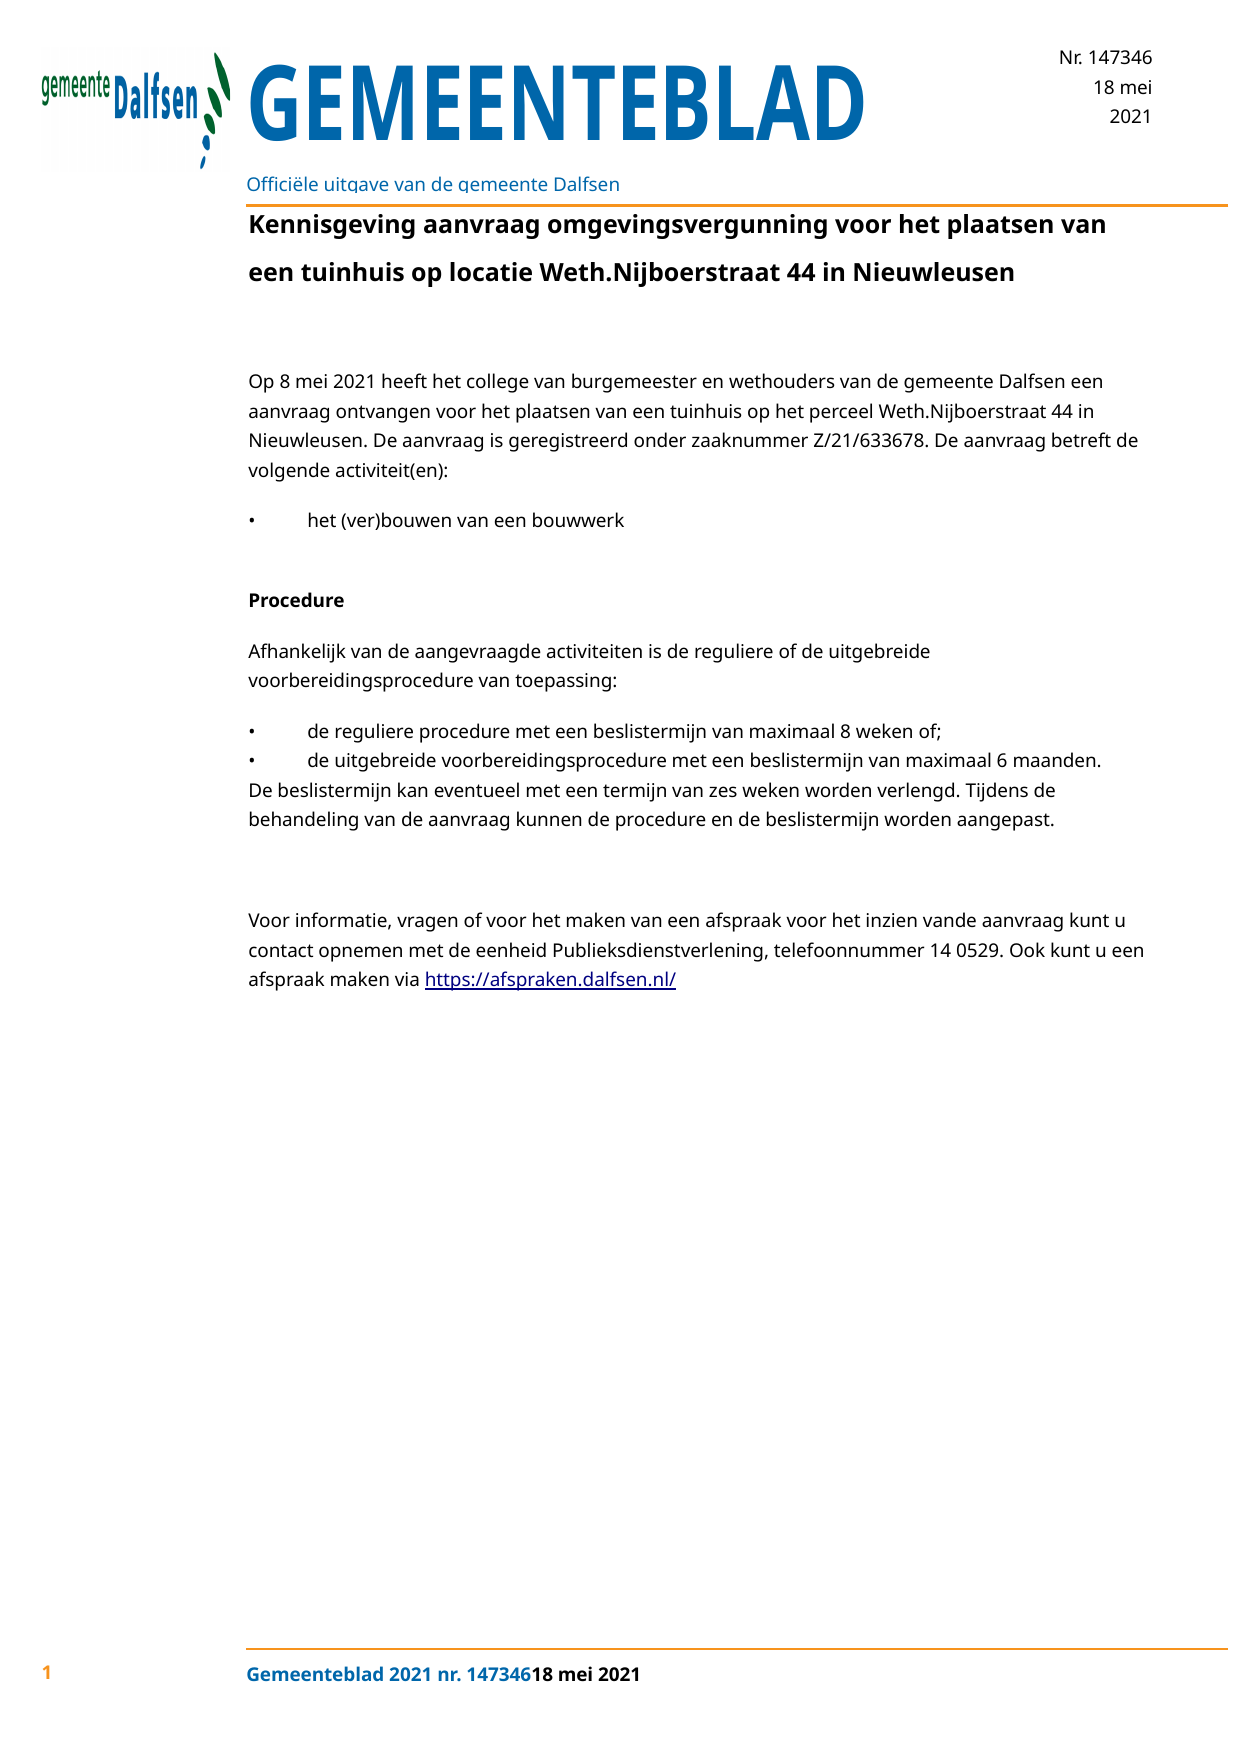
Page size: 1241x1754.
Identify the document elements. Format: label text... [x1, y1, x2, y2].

text De beslistermijn kan eventueel met een termijn van zes weken worden verlengd. Tijdens de behandeling van de aanvraag kunnen de procedure en de beslistermijn worden aangepast. [248, 777, 1152, 832]
picture [41, 47, 231, 172]
list de uitgebreide voorbereidingsprocedure met een beslistermijn van maximaal 6 maanden. [248, 747, 1152, 773]
text Procedure [248, 587, 1152, 613]
text Afhankelijk van de aangevraagde activiteiten is de reguliere of de uitgebreide voorbereidingsprocedure van toepassing: [248, 638, 1152, 693]
text Kennisgeving aanvraag omgevingsvergunning voor het plaatsen van een tuinhuis op locatie Weth.Nijboerstraat 44 in Nieuwleusen [248, 207, 1152, 288]
text Voor informatie, vragen of voor het maken van een afspraak voor het inzien vande aanvraag kunt u contact opnemen met de eenheid Publieksdienstverlening, telefoonnummer 14 0529. Ook kunt u een afspraak maken via https://afspraken.dalfsen.nl/ [248, 907, 1152, 992]
list het (ver)bouwen van een bouwwerk [248, 507, 1152, 533]
list de reguliere procedure met een beslistermijn van maximaal 8 weken of; [248, 718, 1152, 744]
text Op 8 mei 2021 heeft het college van burgemeester en wethouders van de gemeente Dalfsen een aanvraag ontvangen voor het plaatsen van een tuinhuis op het perceel Weth.Nijboerstraat 44 in Nieuwleusen. De aanvraag is geregistreerd onder zaaknummer Z/21/633678. De aanvraag betreft de volgende activiteit(en): [248, 368, 1152, 483]
